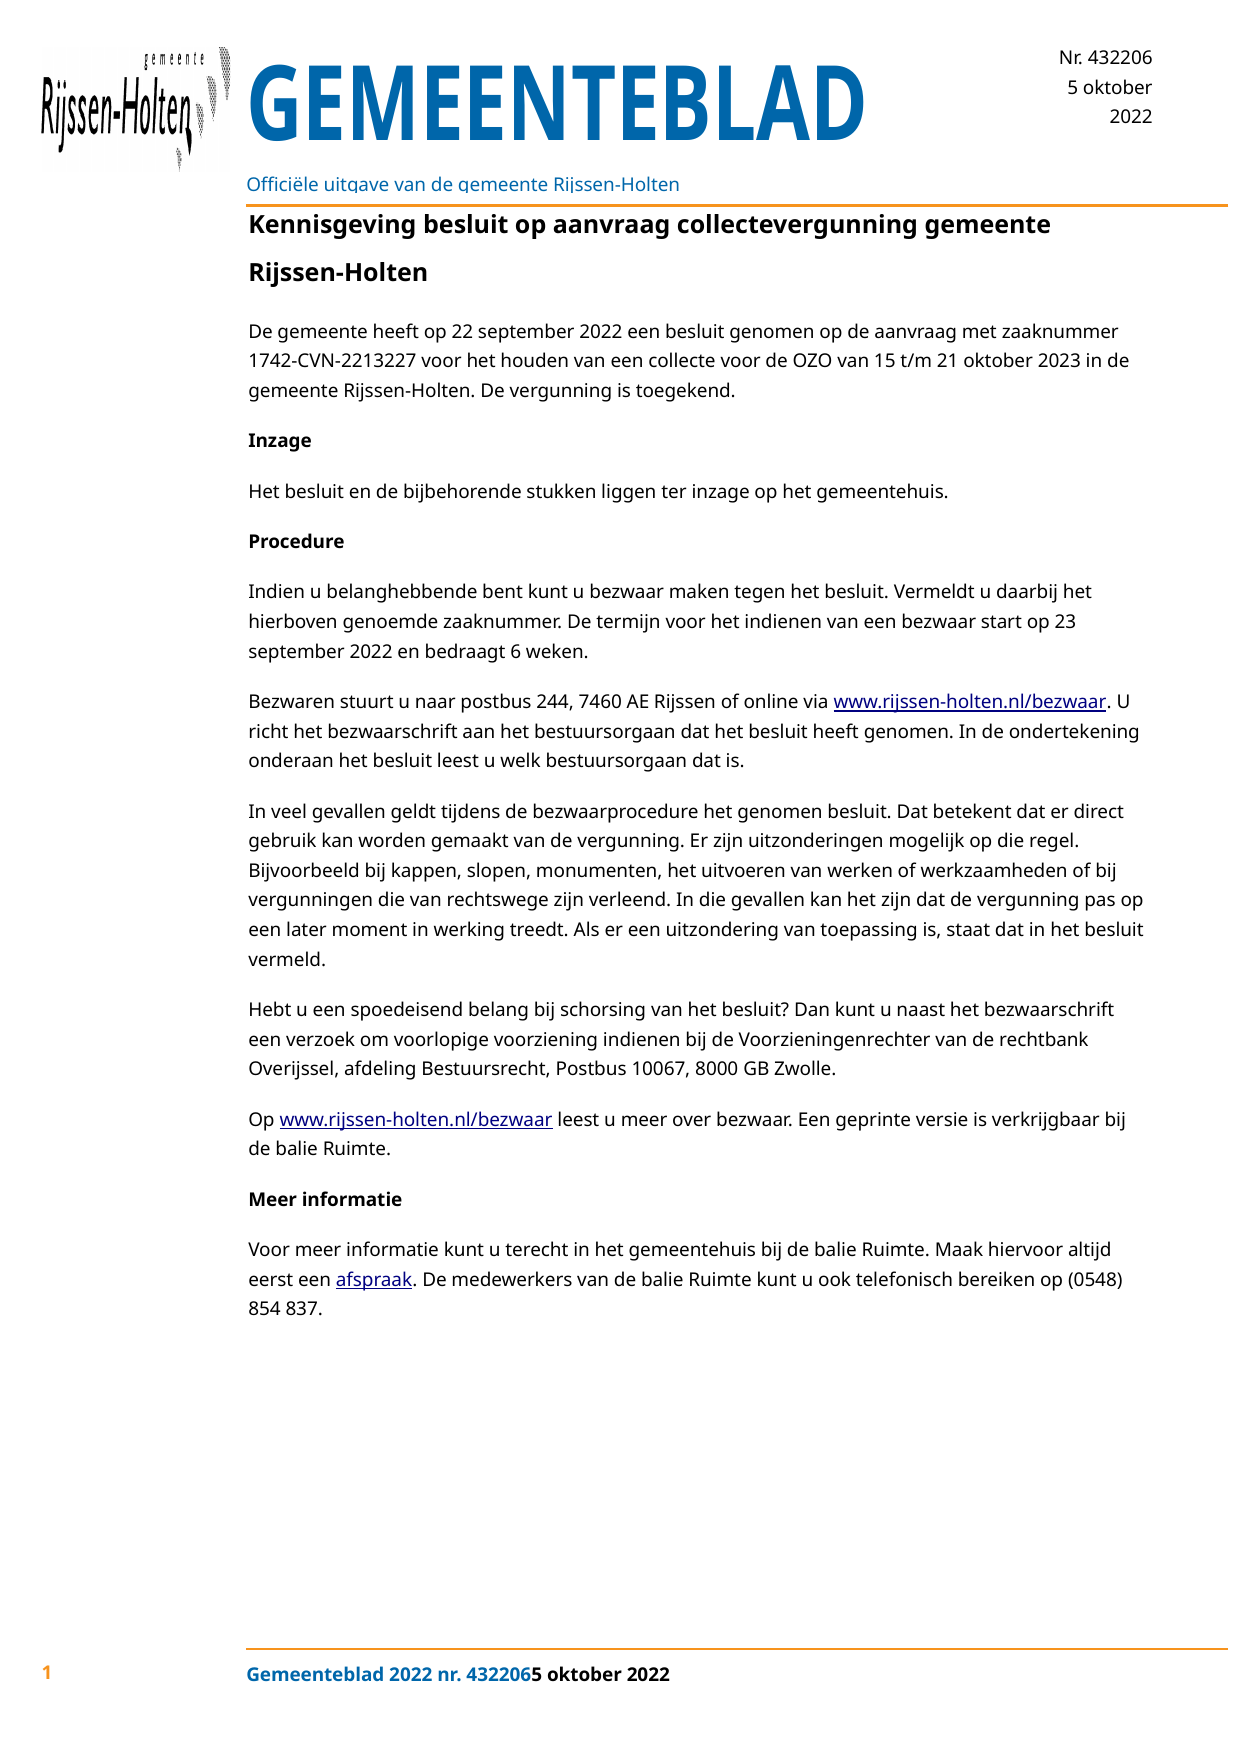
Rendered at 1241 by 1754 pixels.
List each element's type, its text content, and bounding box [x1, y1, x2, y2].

text Op www.rijssen-holten.nl/bezwaar leest u meer over bezwaar. Een geprinte versie is verkrijgbaar bij de balie Ruimte. [248, 1106, 1152, 1161]
text Procedure [248, 528, 1152, 554]
text Kennisgeving besluit op aanvraag collectevergunning gemeente Rijssen-Holten [248, 207, 1152, 288]
text Het besluit en de bijbehorende stukken liggen ter inzage op het gemeentehuis. [248, 478, 1152, 504]
picture [41, 47, 231, 172]
text Indien u belanghebbende bent kunt u bezwaar maken tegen het besluit. Vermeldt u daarbij het hierboven genoemde zaaknummer. De termijn voor het indienen van een bezwaar start op 23 september 2022 en bedraagt 6 weken. [248, 579, 1152, 664]
text Hebt u een spoedeisend belang bij schorsing van het besluit? Dan kunt u naast het bezwaarschrift een verzoek om voorlopige voorziening indienen bij de Voorzieningenrechter van de rechtbank Overijssel, afdeling Bestuursrecht, Postbus 10067, 8000 GB Zwolle. [248, 996, 1152, 1081]
text Meer informatie [248, 1186, 1152, 1212]
text Inzage [248, 427, 1152, 453]
text De gemeente heeft op 22 september 2022 een besluit genomen op de aanvraag met zaaknummer 1742-CVN-2213227 voor het houden van een collecte voor de OZO van 15 t/m 21 oktober 2023 in de gemeente Rijssen-Holten. De vergunning is toegekend. [248, 318, 1152, 403]
text Bezwaren stuurt u naar postbus 244, 7460 AE Rijssen of online via www.rijssen-holten.nl/bezwaar. U richt het bezwaarschrift aan het bestuursorgaan dat het besluit heeft genomen. In de ondertekening onderaan het besluit leest u welk bestuursorgaan dat is. [248, 688, 1152, 773]
text Voor meer informatie kunt u terecht in het gemeentehuis bij de balie Ruimte. Maak hiervoor altijd eerst een afspraak. De medewerkers van de balie Ruimte kunt u ook telefonisch bereiken op (0548) 854 837. [248, 1236, 1152, 1321]
text In veel gevallen geldt tijdens de bezwaarprocedure het genomen besluit. Dat betekent dat er direct gebruik kan worden gemaakt van de vergunning. Er zijn uitzonderingen mogelijk op die regel. Bijvoorbeeld bij kappen, slopen, monumenten, het uitvoeren van werken of werkzaamheden of bij vergunningen die van rechtswege zijn verleend. In die gevallen kan het zijn dat de vergunning pas op een later moment in werking treedt. Als er een uitzondering van toepassing is, staat dat in het besluit vermeld. [248, 798, 1152, 972]
